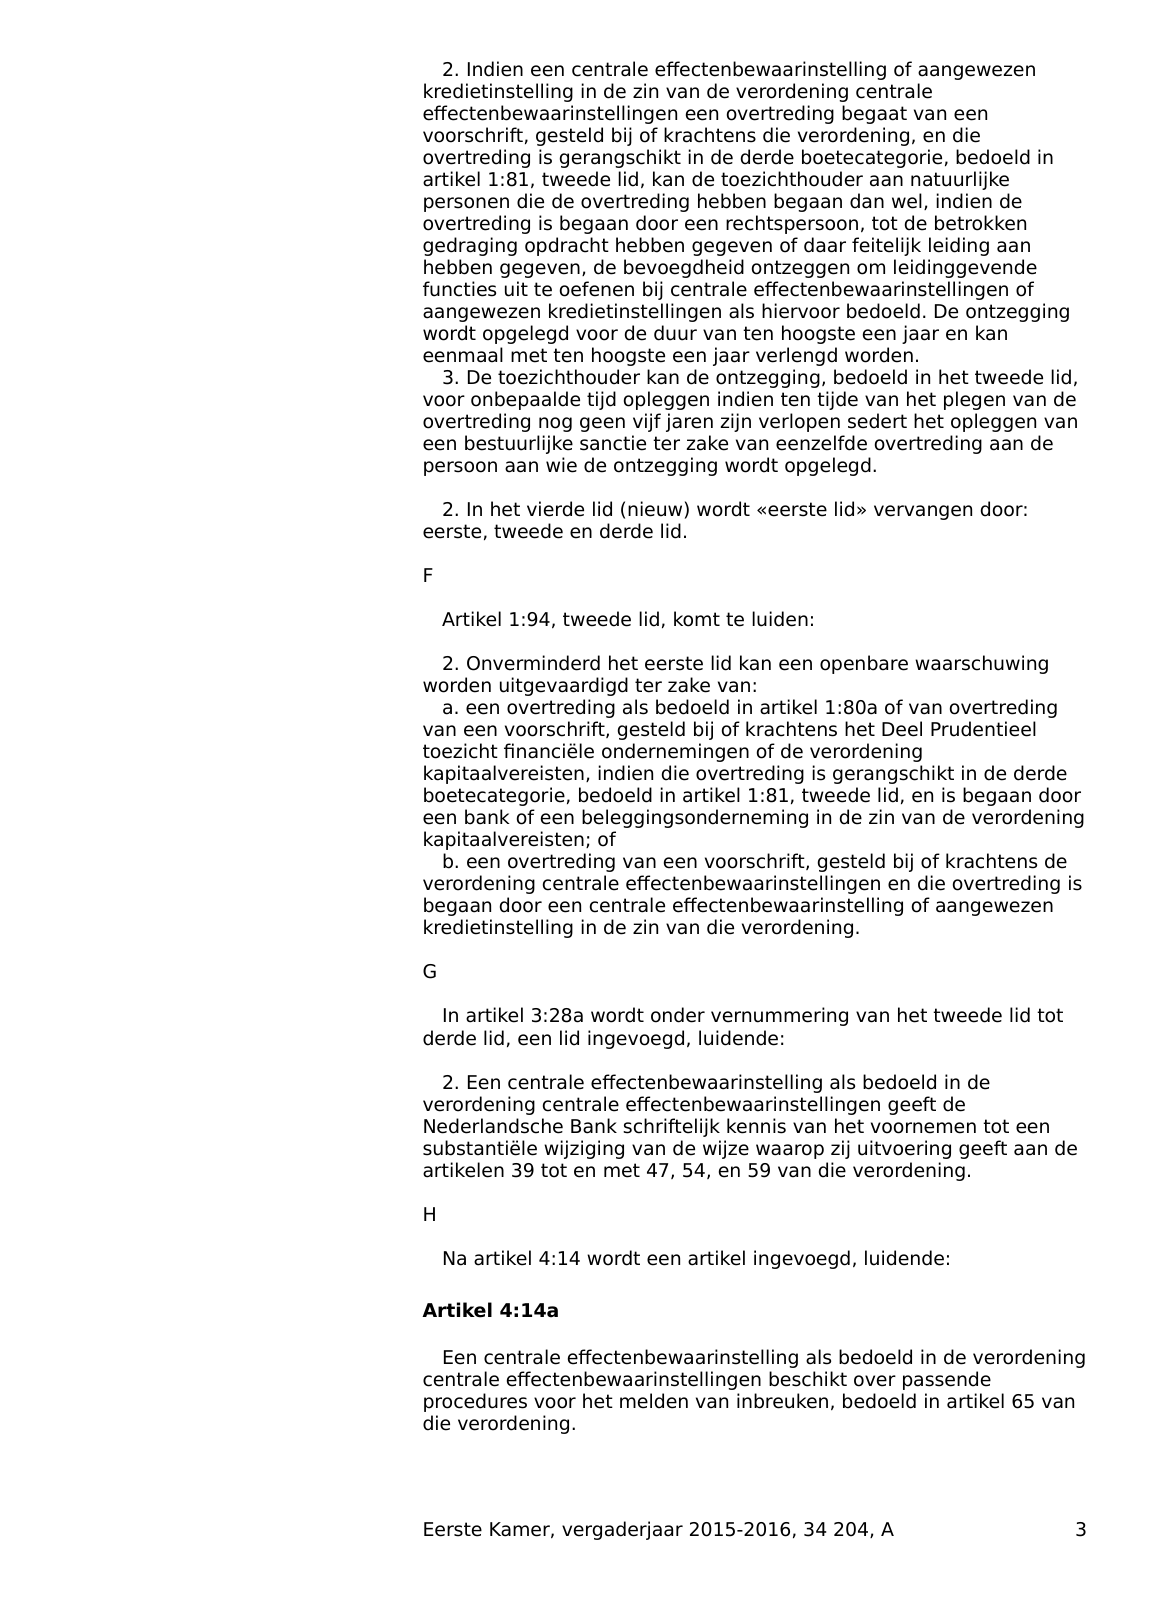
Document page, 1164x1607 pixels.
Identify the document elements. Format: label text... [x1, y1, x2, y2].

text 3. De toezichthouder kan de ontzegging, bedoeld in het tweede lid, voor onbepaalde tijd opleggen indien ten tijde van het plegen van de overtreding nog geen vijf jaren zijn verlopen sedert het opleggen van een bestuurlijke sanctie ter zake van eenzelfde overtreding aan de persoon aan wie de ontzegging wordt opgelegd. [422, 367, 1087, 477]
text Na artikel 4:14 wordt een artikel ingevoegd, luidende: [422, 1248, 1087, 1270]
text F [422, 565, 1087, 587]
text Een centrale effectenbewaarinstelling als bedoeld in de verordening centrale effectenbewaarinstellingen beschikt over passende procedures voor het melden van inbreuken, bedoeld in artikel 65 van die verordening. [422, 1347, 1087, 1435]
text 2. In het vierde lid (nieuw) wordt «eerste lid» vervangen door: eerste, tweede en derde lid. [422, 499, 1087, 543]
text G [422, 961, 1087, 983]
text a. een overtreding als bedoeld in artikel 1:80a of van overtreding van een voorschrift, gesteld bij of krachtens het Deel Prudentieel toezicht financiële ondernemingen of de verordening kapitaalvereisten, indien die overtreding is gerangschikt in de derde boetecategorie, bedoeld in artikel 1:81, tweede lid, en is begaan door een bank of een beleggingsonderneming in de zin van de verordening kapitaalvereisten; of [422, 697, 1087, 851]
text b. een overtreding van een voorschrift, gesteld bij of krachtens de verordening centrale effectenbewaarinstellingen en die overtreding is begaan door een centrale effectenbewaarinstelling of aangewezen kredietinstelling in de zin van die verordening. [422, 851, 1087, 939]
text 2. Een centrale effectenbewaarinstelling als bedoeld in de verordening centrale effectenbewaarinstellingen geeft de Nederlandsche Bank schriftelijk kennis van het voornemen tot een substantiële wijziging van de wijze waarop zij uitvoering geeft aan de artikelen 39 tot en met 47, 54, en 59 van die verordening. [422, 1072, 1087, 1181]
text H [422, 1204, 1087, 1226]
text 2. Indien een centrale effectenbewaarinstelling of aangewezen kredietinstelling in de zin van de verordening centrale effectenbewaarinstellingen een overtreding begaat van een voorschrift, gesteld bij of krachtens die verordening, en die overtreding is gerangschikt in de derde boetecategorie, bedoeld in artikel 1:81, tweede lid, kan de toezichthouder aan natuurlijke personen die de overtreding hebben begaan dan wel, indien de overtreding is begaan door een rechtspersoon, tot de betrokken gedraging opdracht hebben gegeven of daar feitelijk leiding aan hebben gegeven, de bevoegdheid ontzeggen om leidinggevende functies uit te oefenen bij centrale effectenbewaarinstellingen of aangewezen kredietinstellingen als hiervoor bedoeld. De ontzegging wordt opgelegd voor de duur van ten hoogste een jaar en kan eenmaal met ten hoogste een jaar verlengd worden. [422, 59, 1087, 367]
text 2. Onverminderd het eerste lid kan een openbare waarschuwing worden uitgevaardigd ter zake van: [422, 653, 1087, 697]
subtitle Artikel 4:14a [422, 1300, 1087, 1322]
text In artikel 3:28a wordt onder vernummering van het tweede lid tot derde lid, een lid ingevoegd, luidende: [422, 1005, 1087, 1049]
text Artikel 1:94, tweede lid, komt te luiden: [422, 609, 1087, 631]
